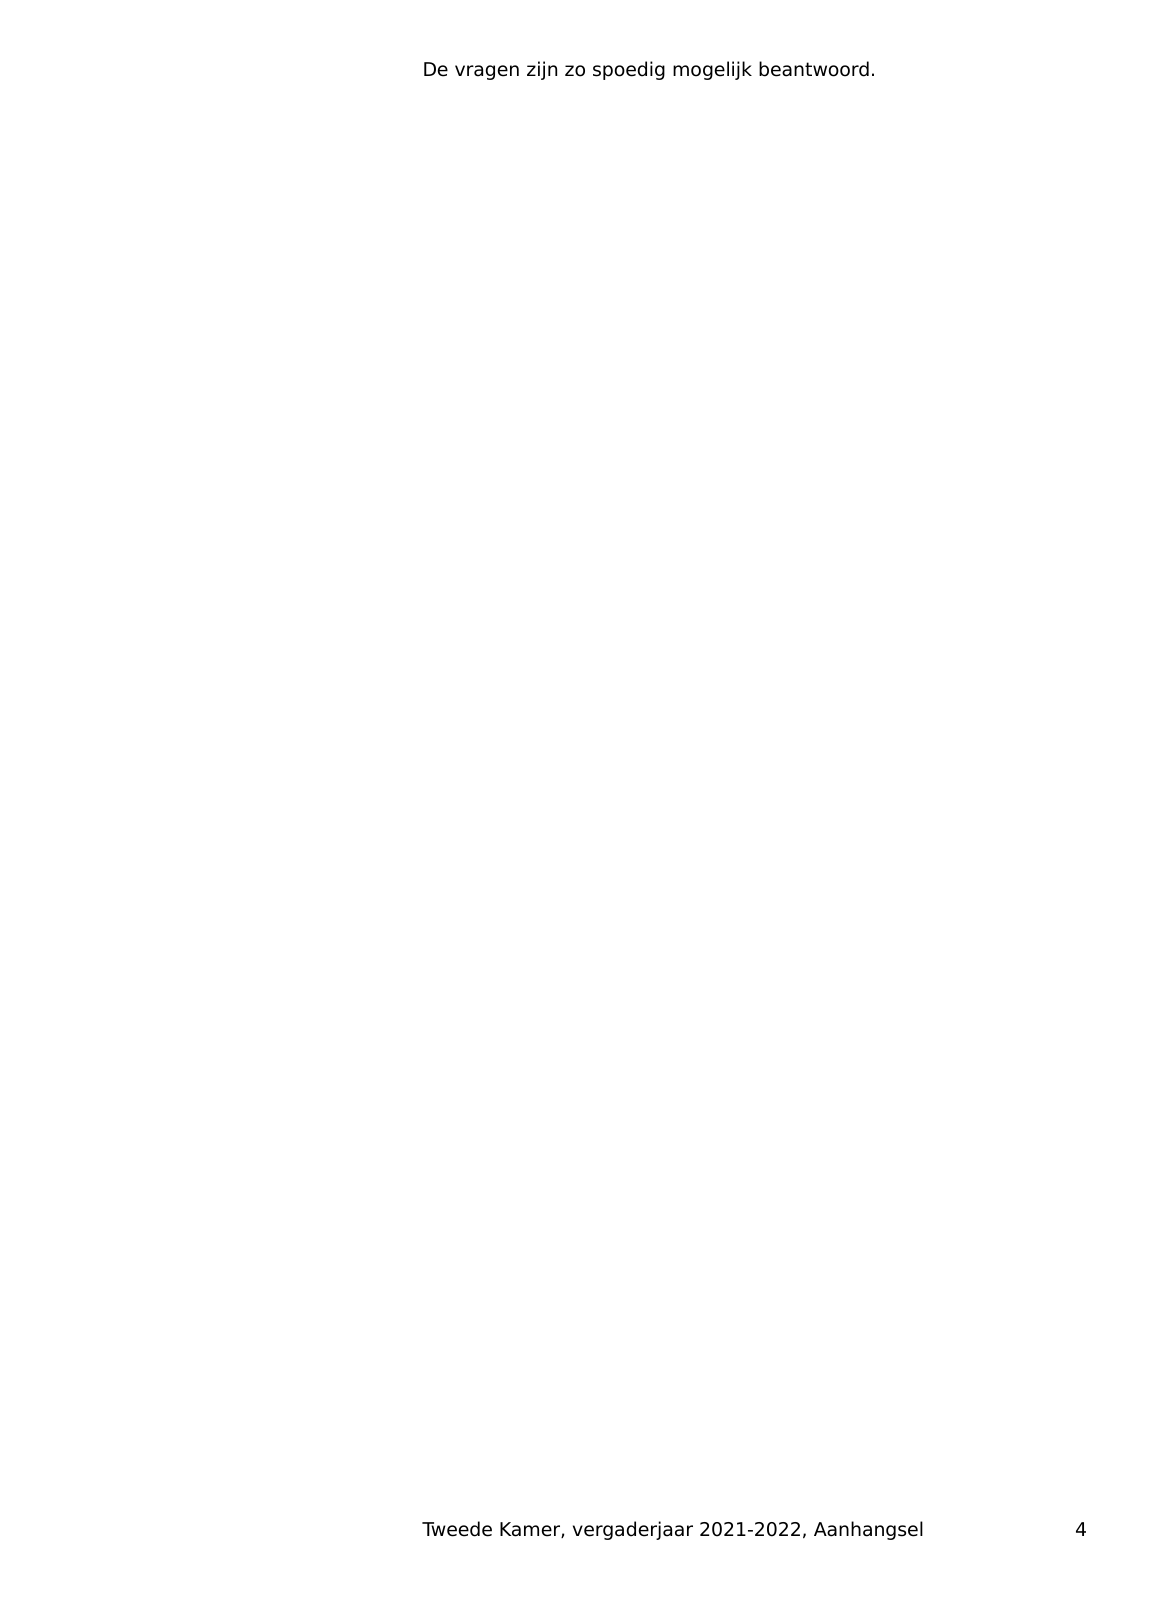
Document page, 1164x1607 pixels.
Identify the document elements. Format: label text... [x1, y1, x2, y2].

text De vragen zijn zo spoedig mogelijk beantwoord. [422, 59, 1087, 81]
